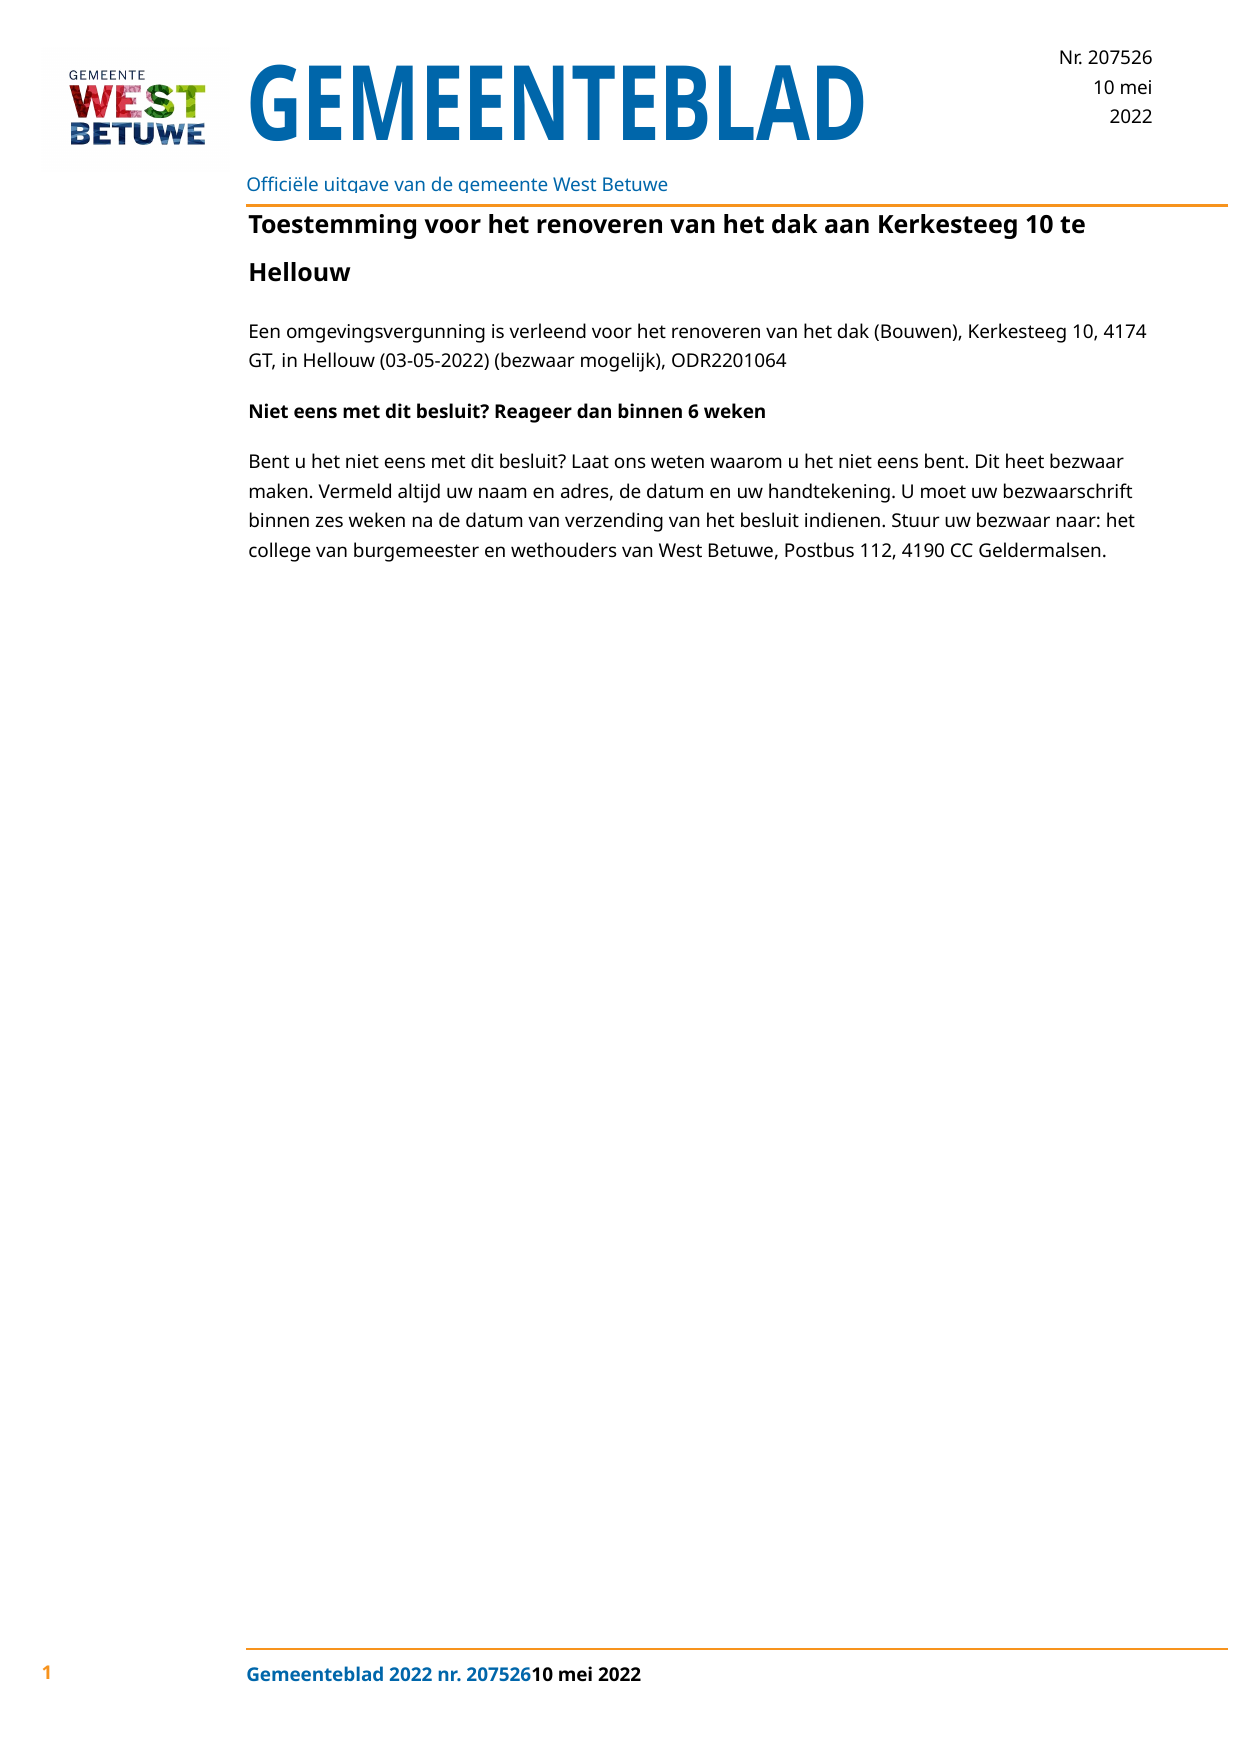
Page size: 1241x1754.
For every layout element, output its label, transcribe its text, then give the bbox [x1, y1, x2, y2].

text Toestemming voor het renoveren van het dak aan Kerkesteeg 10 te Hellouw [248, 207, 1152, 288]
text Een omgevingsvergunning is verleend voor het renoveren van het dak (Bouwen), Kerkesteeg 10, 4174 GT, in Hellouw (03-05-2022) (bezwaar mogelijk), ODR2201064 [248, 318, 1152, 373]
text Niet eens met dit besluit? Reageer dan binnen 6 weken [248, 398, 1152, 424]
picture [41, 47, 231, 172]
text Bent u het niet eens met dit besluit? Laat ons weten waarom u het niet eens bent. Dit heet bezwaar maken. Vermeld altijd uw naam en adres, de datum en uw handtekening. U moet uw bezwaarschrift binnen zes weken na de datum van verzending van het besluit indienen. Stuur uw bezwaar naar: het college van burgemeester en wethouders van West Betuwe, Postbus 112, 4190 CC Geldermalsen. [248, 448, 1152, 563]
